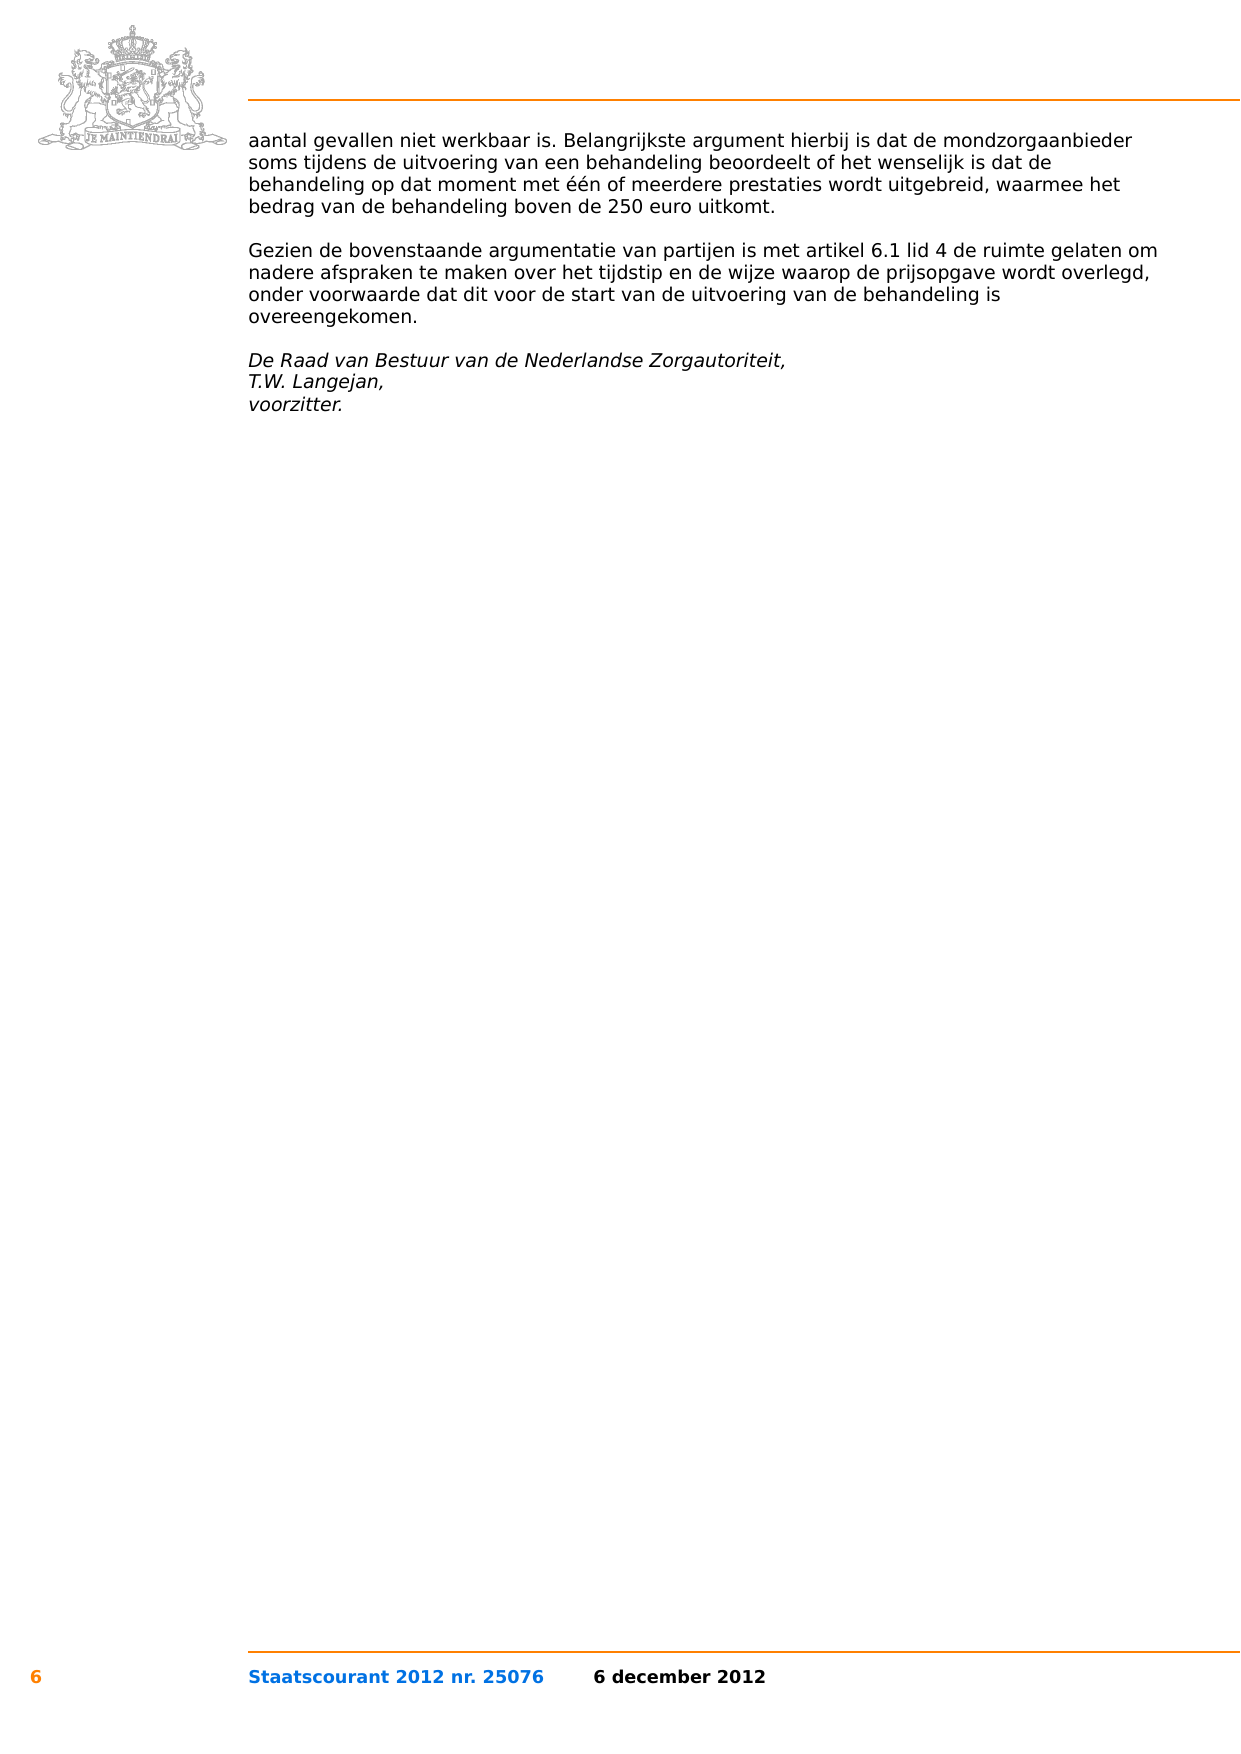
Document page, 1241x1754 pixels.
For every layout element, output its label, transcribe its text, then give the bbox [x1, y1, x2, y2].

text aantal gevallen niet werkbaar is. Belangrijkste argument hierbij is dat de mondzorgaanbieder soms tijdens de uitvoering van een behandeling beoordeelt of het wenselijk is dat de behandeling op dat moment met één of meerdere prestaties wordt uitgebreid, waarmee het bedrag van de behandeling boven de 250 euro uitkomt. [248, 130, 1163, 218]
text Gezien de bovenstaande argumentatie van partijen is met artikel 6.1 lid 4 de ruimte gelaten om nadere afspraken te maken over het tijdstip en de wijze waarop de prijsopgave wordt overlegd, onder voorwaarde dat dit voor de start van de uitvoering van de behandeling is overeengekomen. [248, 240, 1163, 328]
text De Raad van Bestuur van de Nederlandse Zorgautoriteit, T.W. Langejan, voorzitter. [248, 349, 1163, 415]
picture [38, 25, 227, 150]
